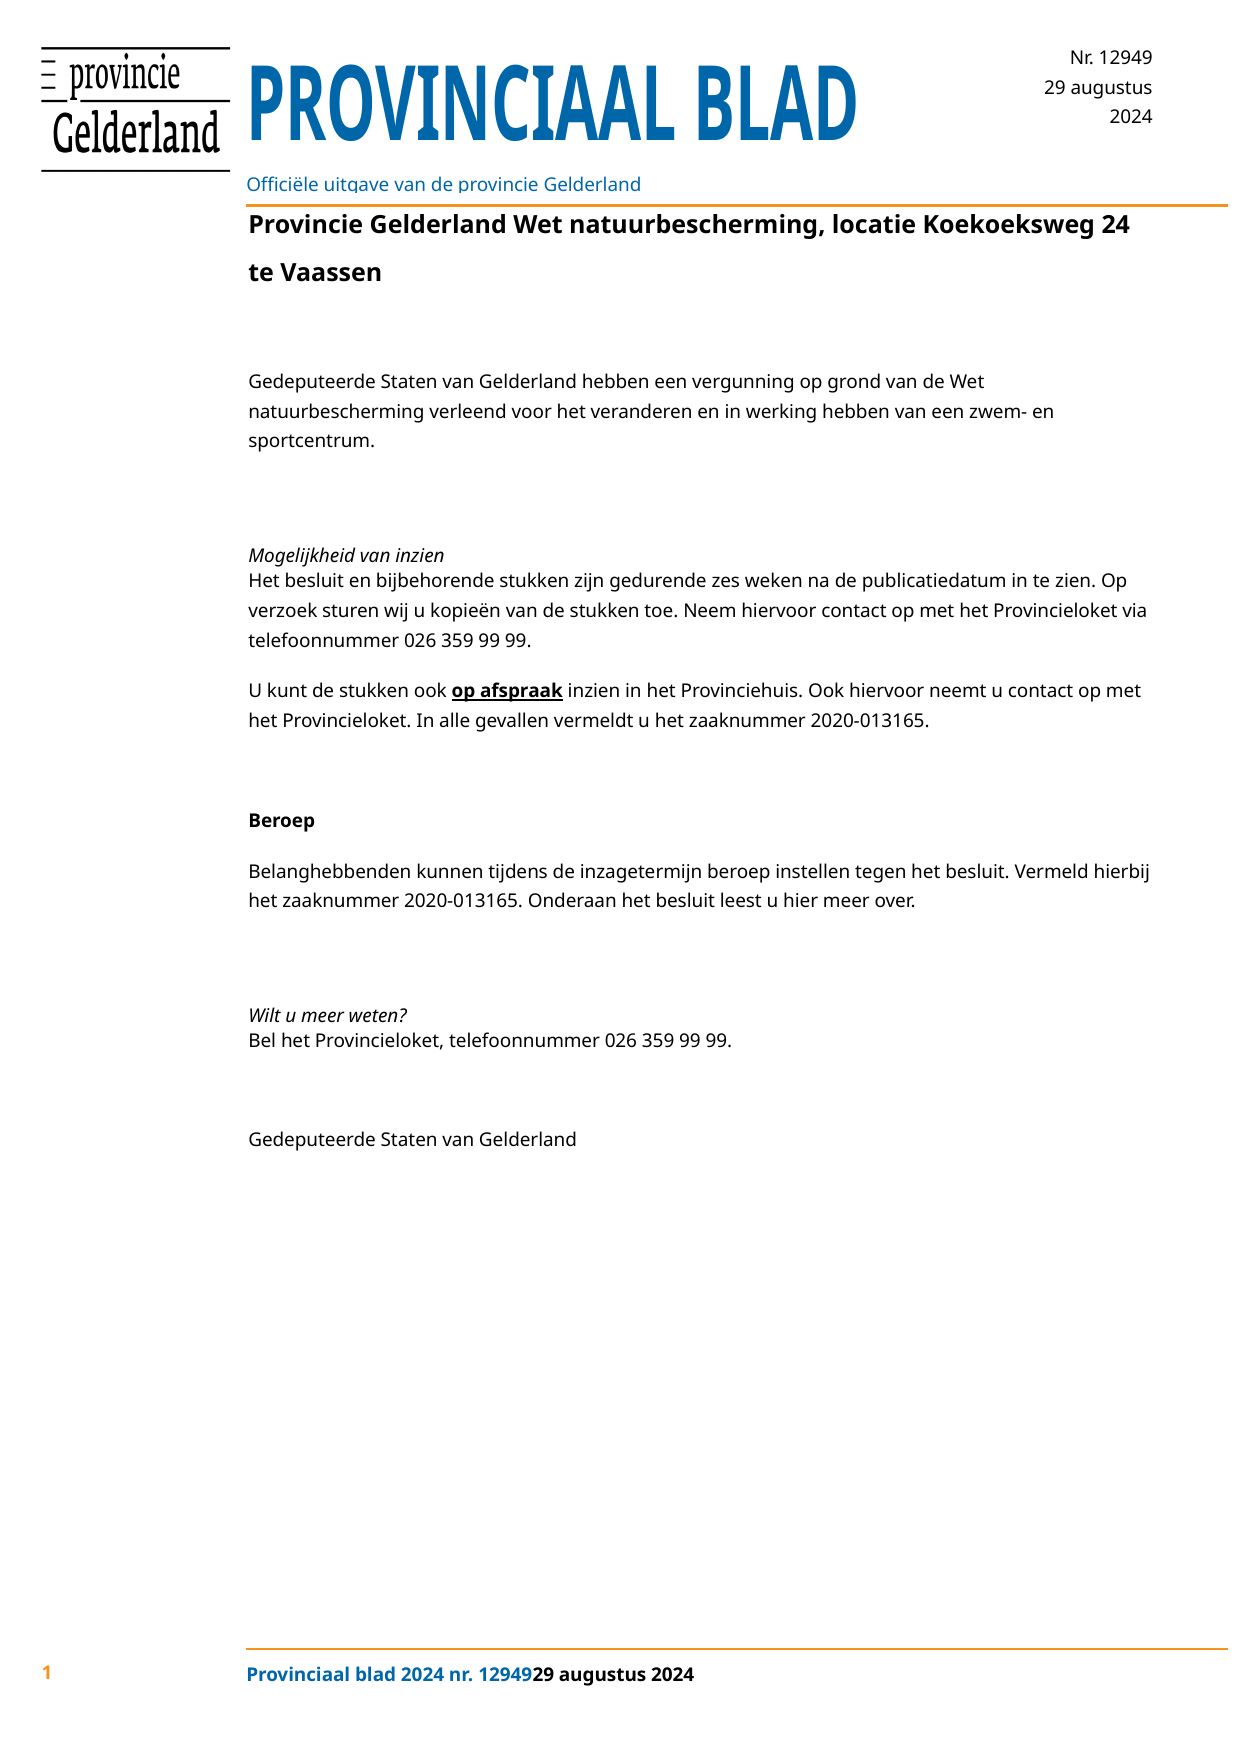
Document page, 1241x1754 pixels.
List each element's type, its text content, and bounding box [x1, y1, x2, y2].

text U kunt de stukken ook op afspraak inzien in het Provinciehuis. Ook hiervoor neemt u contact op met het Provincieloket. In alle gevallen vermeldt u het zaaknummer 2020-013165. [248, 677, 1152, 732]
text Gedeputeerde Staten van Gelderland [248, 1126, 1152, 1152]
text Provincie Gelderland Wet natuurbescherming, locatie Koekoeksweg 24 te Vaassen [248, 207, 1152, 288]
text Belanghebbenden kunnen tijdens de inzagetermijn beroep instellen tegen het besluit. Vermeld hierbij het zaaknummer 2020-013165. Onderaan het besluit leest u hier meer over. [248, 858, 1152, 913]
text Gedeputeerde Staten van Gelderland hebben een vergunning op grond van de Wet natuurbescherming verleend voor het veranderen en in werking hebben van een zwem- en sportcentrum. [248, 368, 1152, 453]
text Wilt u meer weten? [248, 1002, 1152, 1028]
text Bel het Provincieloket, telefoonnummer 026 359 99 99. [248, 1028, 1152, 1053]
text Mogelijkheid van inzien [248, 542, 1152, 568]
text Het besluit en bijbehorende stukken zijn gedurende zes weken na de publicatiedatum in te zien. Op verzoek sturen wij u kopieën van de stukken toe. Neem hiervoor contact op met het Provincieloket via telefoonnummer 026 359 99 99. [248, 568, 1152, 652]
text Beroep [248, 808, 1152, 833]
picture [41, 47, 231, 172]
